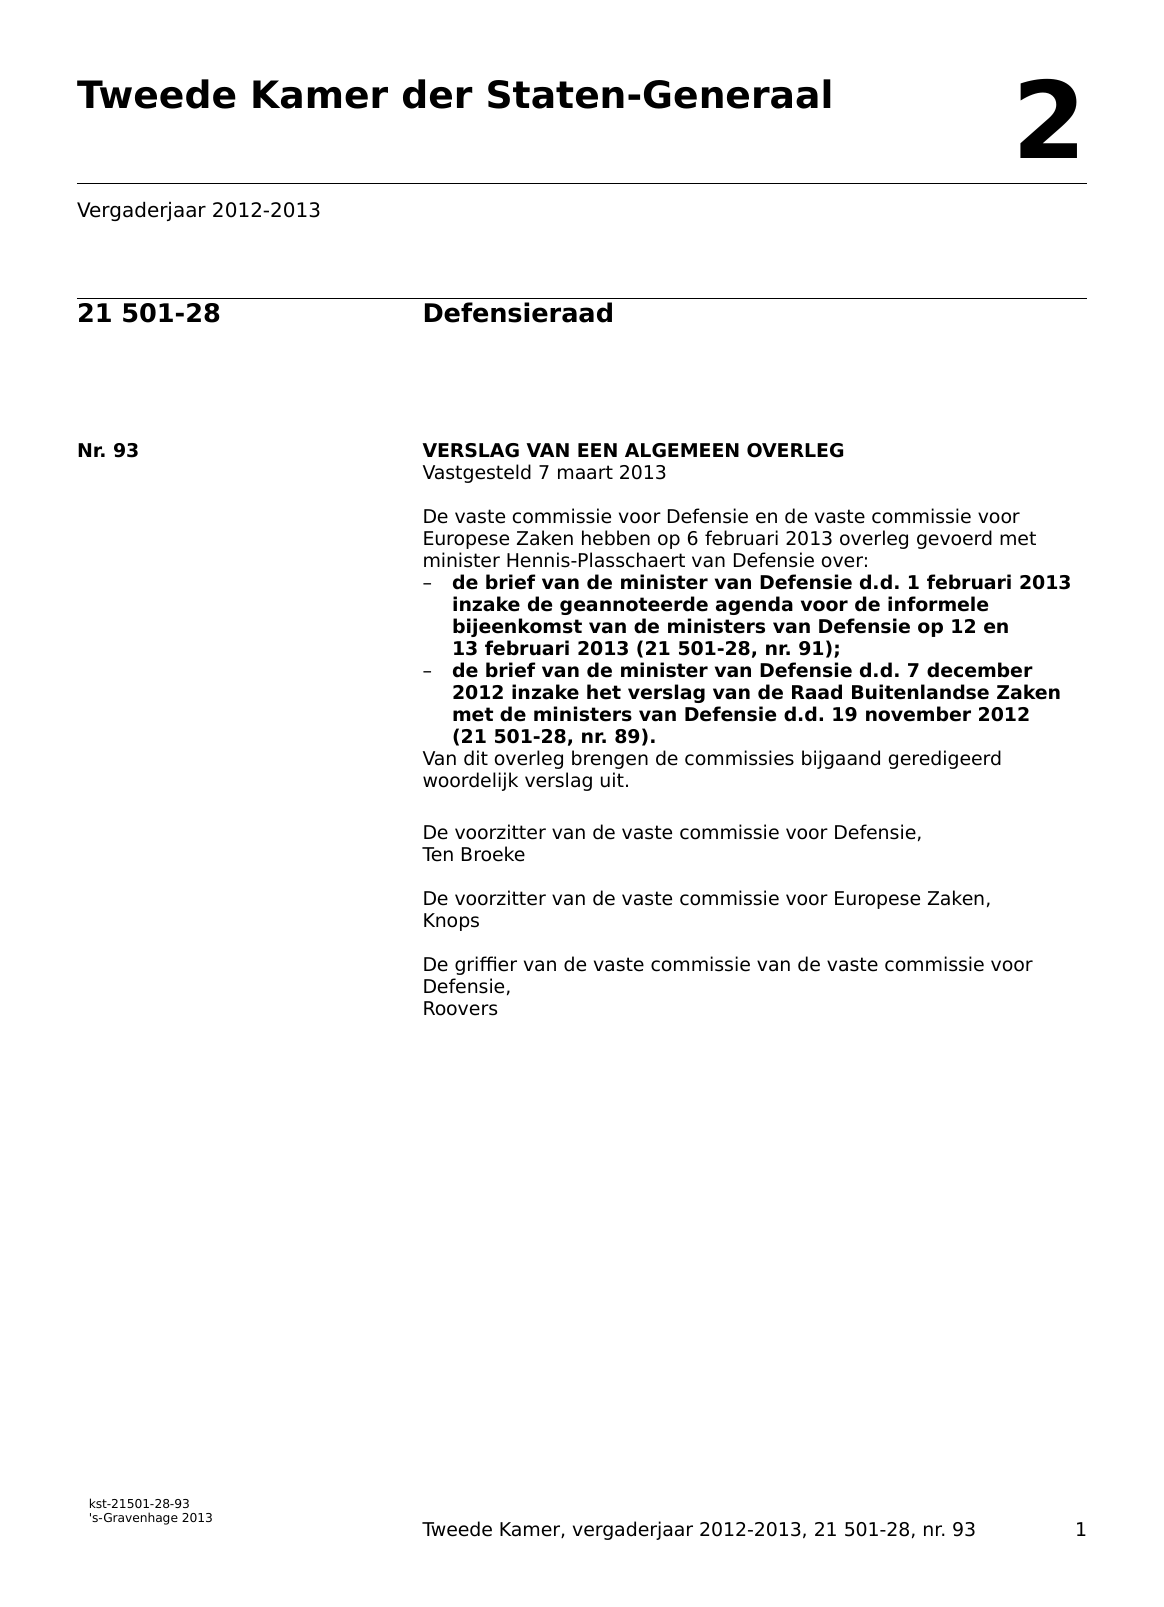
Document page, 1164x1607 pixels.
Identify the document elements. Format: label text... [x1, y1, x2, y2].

text – de brief van de minister van Defensie d.d. 7 december 2012 inzake het verslag van de Raad Buitenlandse Zaken met de ministers van Defensie d.d. 19 november 2012 (21 501-28, nr. 89). [422, 660, 1087, 748]
text 's-Gravenhage 2013 [88, 1511, 323, 1525]
table_header Tweede Kamer der Staten-Generaal [77, 59, 886, 183]
table_cell Vergaderjaar 2012-2013 [77, 184, 1087, 298]
text kst-21501-28-93 [88, 1497, 323, 1511]
table_header 2 [886, 59, 1087, 183]
text De griffier van de vaste commissie van de vaste commissie voor Defensie, Roovers [422, 954, 1087, 1020]
subtitle Nr. 93 VERSLAG VAN EEN ALGEMEEN OVERLEG [77, 440, 1087, 462]
subtitle 21 501-28 Defensieraad [77, 299, 1087, 329]
text Vastgesteld 7 maart 2013 [422, 462, 1087, 484]
text De voorzitter van de vaste commissie voor Europese Zaken, Knops [422, 888, 1087, 932]
text – de brief van de minister van Defensie d.d. 1 februari 2013 inzake de geannoteerde agenda voor de informele bijeenkomst van de ministers van Defensie op 12 en 13 februari 2013 (21 501-28, nr. 91); [422, 572, 1087, 660]
text De vaste commissie voor Defensie en de vaste commissie voor Europese Zaken hebben op 6 februari 2013 overleg gevoerd met minister Hennis-Plasschaert van Defensie over: [422, 506, 1087, 572]
text De voorzitter van de vaste commissie voor Defensie, Ten Broeke [422, 822, 1087, 866]
text Van dit overleg brengen de commissies bijgaand geredigeerd woordelijk verslag uit. [422, 748, 1087, 792]
